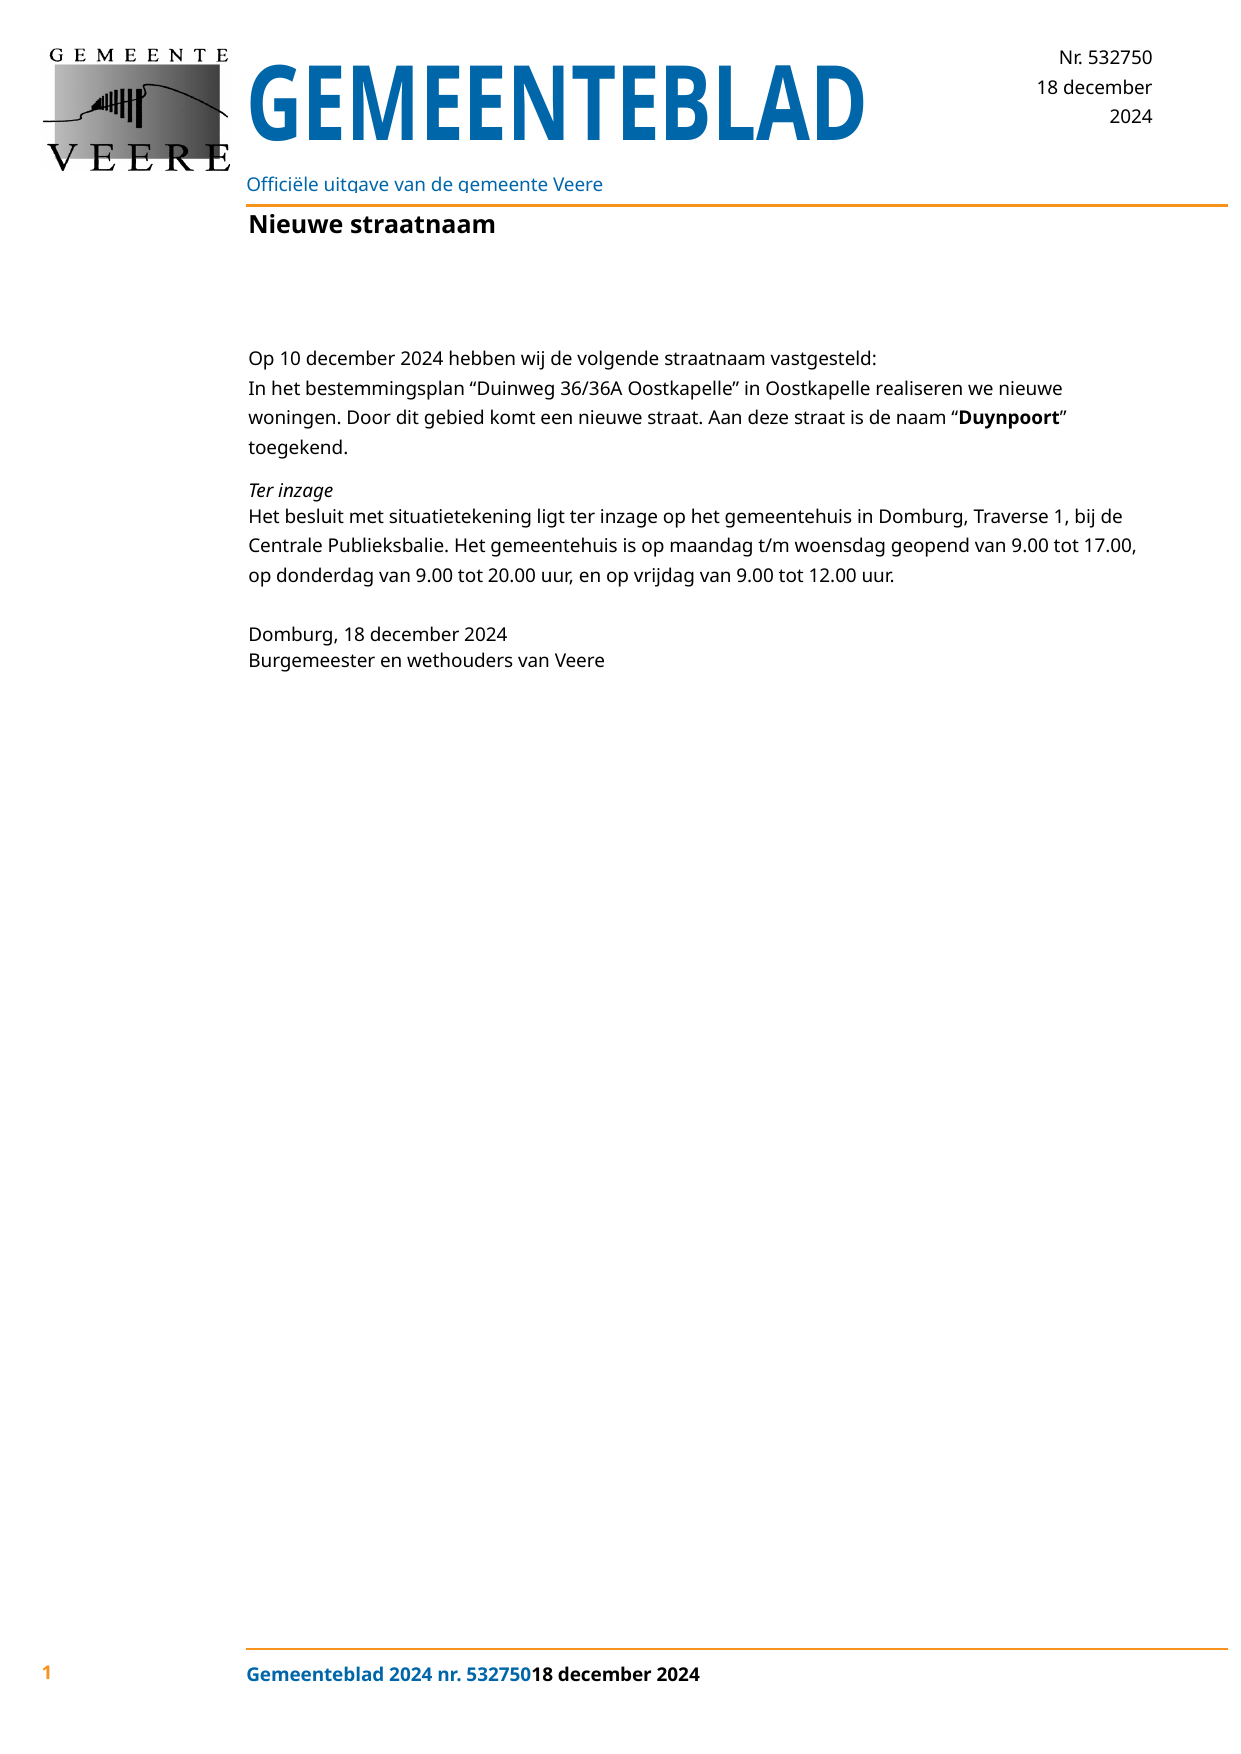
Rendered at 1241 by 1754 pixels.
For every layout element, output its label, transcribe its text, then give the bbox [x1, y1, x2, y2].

text Nieuwe straatnaam [248, 207, 1152, 241]
text Op 10 december 2024 hebben wij de volgende straatnaam vastgesteld: [248, 345, 1152, 371]
text Burgemeester en wethouders van Veere [248, 647, 1152, 673]
picture [41, 47, 231, 172]
text Ter inzage [248, 477, 1152, 503]
text In het bestemmingsplan “Duinweg 36/36A Oostkapelle” in Oostkapelle realiseren we nieuwe woningen. Door dit gebied komt een nieuwe straat. Aan deze straat is de naam “Duynpoort” toegekend. [248, 375, 1152, 460]
text Het besluit met situatietekening ligt ter inzage op het gemeentehuis in Domburg, Traverse 1, bij de Centrale Publieksbalie. Het gemeentehuis is op maandag t/m woensdag geopend van 9.00 tot 17.00, op donderdag van 9.00 tot 20.00 uur, en op vrijdag van 9.00 tot 12.00 uur. [248, 503, 1152, 588]
text Domburg, 18 december 2024 [248, 621, 1152, 647]
